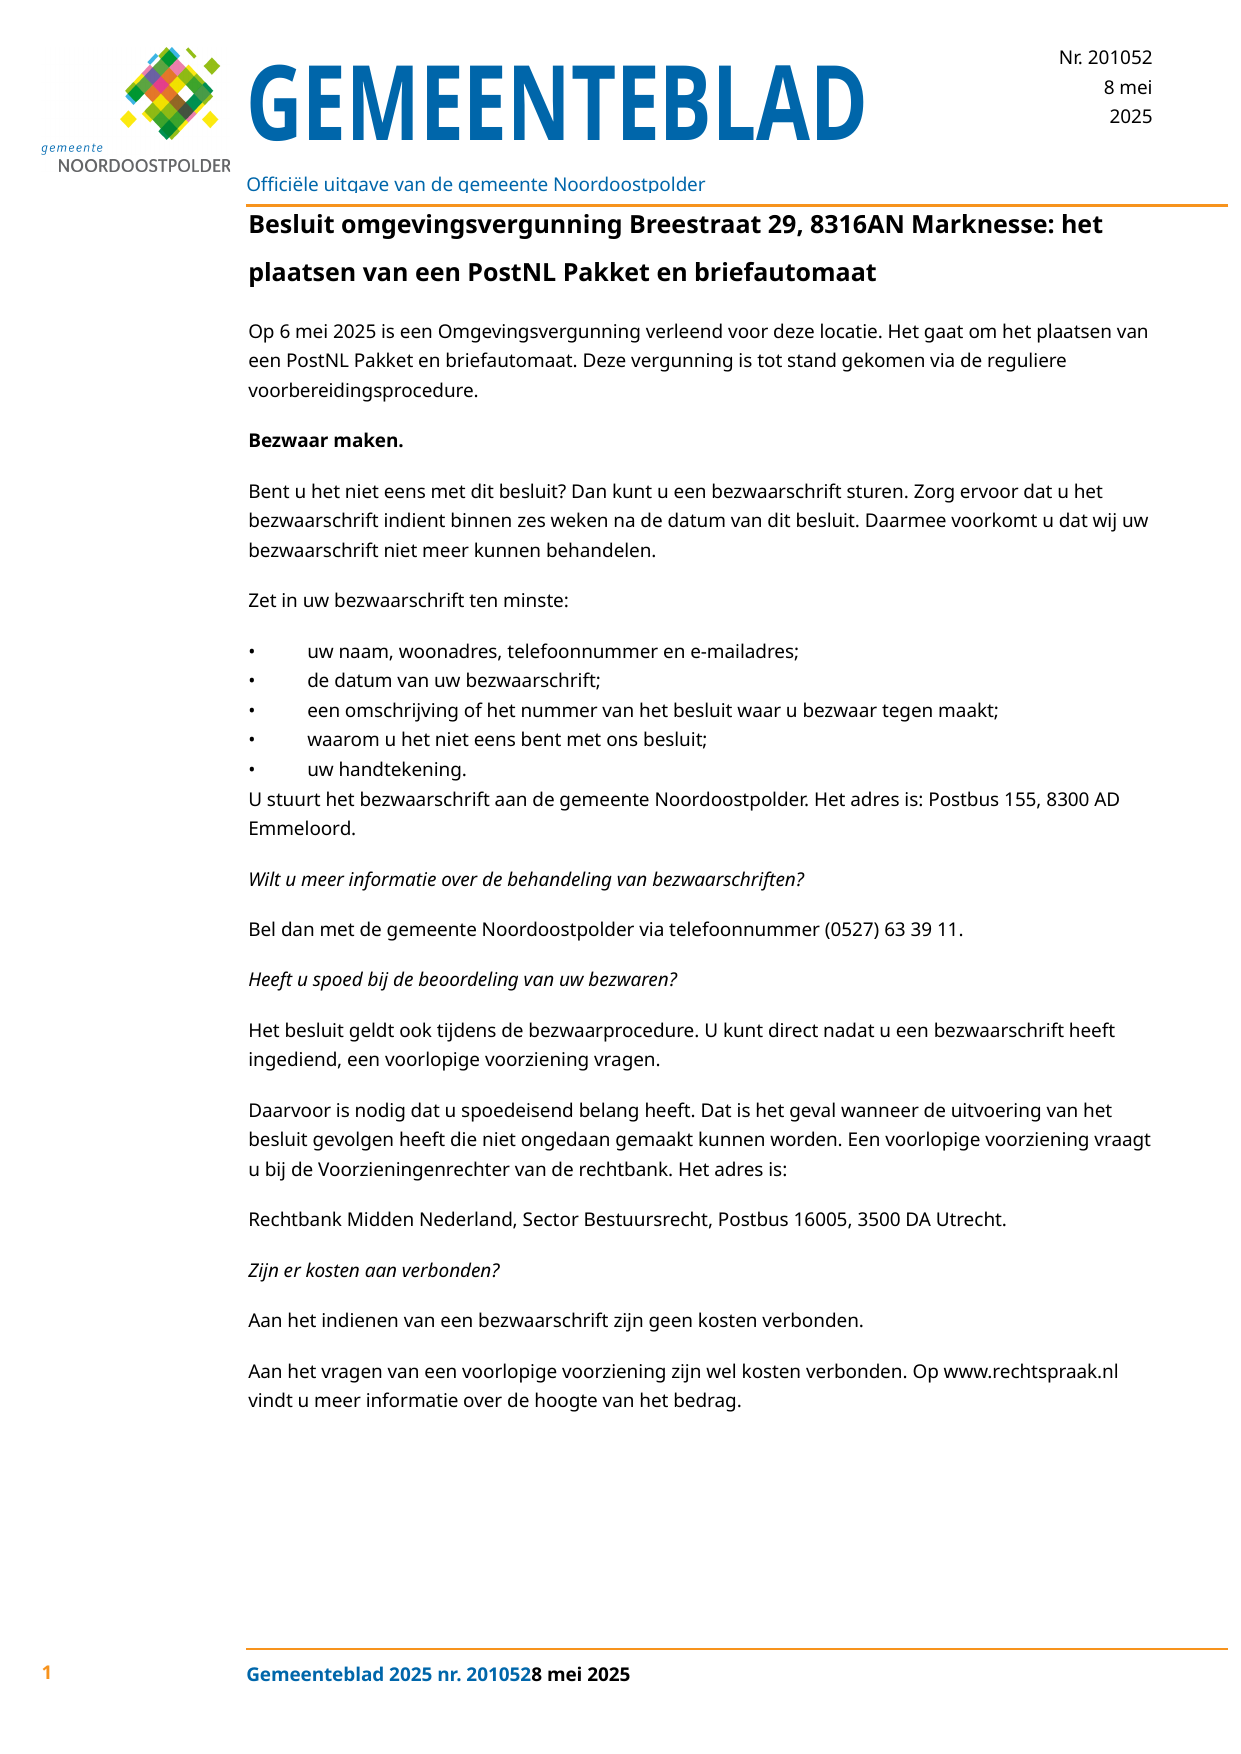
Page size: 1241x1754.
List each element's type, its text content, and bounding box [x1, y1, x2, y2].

text Zet in uw bezwaarschrift ten minste: [248, 587, 1152, 613]
text Daarvoor is nodig dat u spoedeisend belang heeft. Dat is het geval wanneer de uitvoering van het besluit gevolgen heeft die niet ongedaan gemaakt kunnen worden. Een voorlopige voorziening vraagt u bij de Voorzieningenrechter van de rechtbank. Het adres is: [248, 1097, 1152, 1182]
text Op 6 mei 2025 is een Omgevingsvergunning verleend voor deze locatie. Het gaat om het plaatsen van een PostNL Pakket en briefautomaat. Deze vergunning is tot stand gekomen via de reguliere voorbereidingsprocedure. [248, 318, 1152, 403]
text Aan het vragen van een voorlopige voorziening zijn wel kosten verbonden. Op www.rechtspraak.nl vindt u meer informatie over de hoogte van het bedrag. [248, 1358, 1152, 1413]
text Wilt u meer informatie over de behandeling van bezwaarschriften? [248, 866, 1152, 892]
list de datum van uw bezwaarschrift; [248, 667, 1152, 693]
text Bel dan met de gemeente Noordoostpolder via telefoonnummer (0527) 63 39 11. [248, 916, 1152, 942]
text Aan het indienen van een bezwaarschrift zijn geen kosten verbonden. [248, 1307, 1152, 1333]
list waarom u het niet eens bent met ons besluit; [248, 727, 1152, 752]
list uw naam, woonadres, telefoonnummer en e-mailadres; [248, 638, 1152, 664]
list uw handtekening. [248, 756, 1152, 782]
text Rechtbank Midden Nederland, Sector Bestuursrecht, Postbus 16005, 3500 DA Utrecht. [248, 1207, 1152, 1232]
list een omschrijving of het nummer van het besluit waar u bezwaar tegen maakt; [248, 697, 1152, 723]
text Bezwaar maken. [248, 427, 1152, 453]
picture [41, 47, 231, 172]
text U stuurt het bezwaarschrift aan de gemeente Noordoostpolder. Het adres is: Postbus 155, 8300 AD Emmeloord. [248, 786, 1152, 841]
text Het besluit geldt ook tijdens de bezwaarprocedure. U kunt direct nadat u een bezwaarschrift heeft ingediend, een voorlopige voorziening vragen. [248, 1017, 1152, 1072]
text Heeft u spoed bij de beoordeling van uw bezwaren? [248, 967, 1152, 992]
text Besluit omgevingsvergunning Breestraat 29, 8316AN Marknesse: het plaatsen van een PostNL Pakket en briefautomaat [248, 207, 1152, 288]
text Bent u het niet eens met dit besluit? Dan kunt u een bezwaarschrift sturen. Zorg ervoor dat u het bezwaarschrift indient binnen zes weken na de datum van dit besluit. Daarmee voorkomt u dat wij uw bezwaarschrift niet meer kunnen behandelen. [248, 478, 1152, 563]
text Zijn er kosten aan verbonden? [248, 1257, 1152, 1283]
